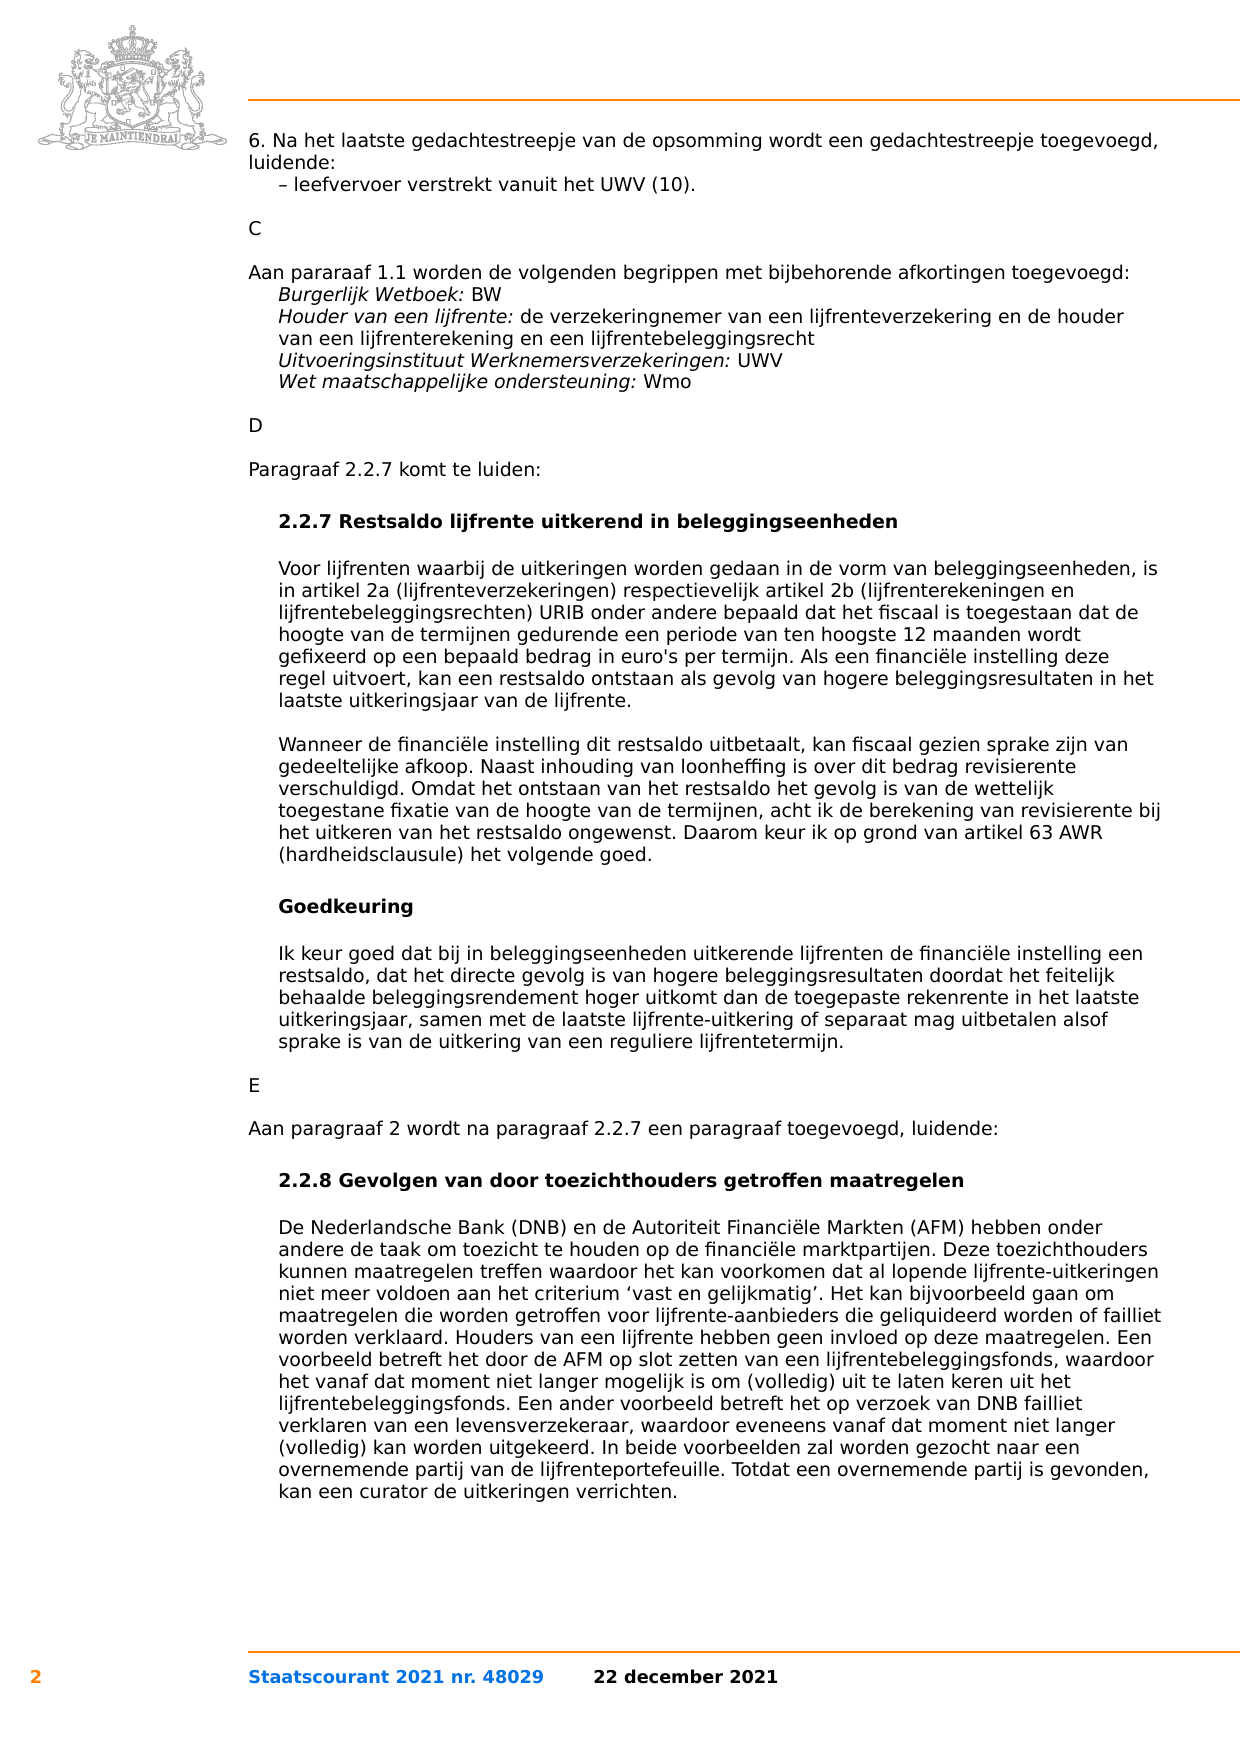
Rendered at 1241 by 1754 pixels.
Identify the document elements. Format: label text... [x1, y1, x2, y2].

text Ik keur goed dat bij in beleggingseenheden uitkerende lijfrenten de financiële instelling een restsaldo, dat het directe gevolg is van hogere beleggingsresultaten doordat het feitelijk behaalde beleggingsrendement hoger uitkomt dan de toegepaste rekenrente in het laatste uitkeringsjaar, samen met de laatste lijfrente-uitkering of separaat mag uitbetalen alsof sprake is van de uitkering van een reguliere lijfrentetermijn. [278, 943, 1163, 1053]
picture [38, 25, 227, 150]
text Paragraaf 2.2.7 komt te luiden: [248, 459, 1163, 481]
text Aan pararaaf 1.1 worden de volgenden begrippen met bijbehorende afkortingen toegevoegd: [248, 262, 1163, 283]
subtitle 2.2.8 Gevolgen van door toezichthouders getroffen maatregelen [278, 1170, 1163, 1192]
text – leefvervoer verstrekt vanuit het UWV (10). [278, 174, 1163, 196]
text E [248, 1074, 1163, 1096]
text Wet maatschappelijke ondersteuning: Wmo [278, 371, 1163, 393]
text D [248, 415, 1163, 437]
text 6. Na het laatste gedachtestreepje van de opsomming wordt een gedachtestreepje toegevoegd, luidende: [248, 130, 1163, 174]
subtitle Goedkeuring [278, 896, 1163, 918]
text Voor lijfrenten waarbij de uitkeringen worden gedaan in de vorm van beleggingseenheden, is in artikel 2a (lijfrenteverzekeringen) respectievelijk artikel 2b (lijfrenterekeningen en lijfrentebeleggingsrechten) URIB onder andere bepaald dat het fiscaal is toegestaan dat de hoogte van de termijnen gedurende een periode van ten hoogste 12 maanden wordt gefixeerd op een bepaald bedrag in euro's per termijn. Als een financiële instelling deze regel uitvoert, kan een restsaldo ontstaan als gevolg van hogere beleggingsresultaten in het laatste uitkeringsjaar van de lijfrente. [278, 558, 1163, 712]
text Aan paragraaf 2 wordt na paragraaf 2.2.7 een paragraaf toegevoegd, luidende: [248, 1118, 1163, 1140]
text Houder van een lijfrente: de verzekeringnemer van een lijfrenteverzekering en de houder van een lijfrenterekening en een lijfrentebeleggingsrecht [278, 306, 1163, 349]
subtitle 2.2.7 Restsaldo lijfrente uitkerend in beleggingseenheden [278, 511, 1163, 533]
text De Nederlandsche Bank (DNB) en de Autoriteit Financiële Markten (AFM) hebben onder andere de taak om toezicht te houden op de financiële marktpartijen. Deze toezichthouders kunnen maatregelen treffen waardoor het kan voorkomen dat al lopende lijfrente-uitkeringen niet meer voldoen aan het criterium ‘vast en gelijkmatig’. Het kan bijvoorbeeld gaan om maatregelen die worden getroffen voor lijfrente-aanbieders die geliquideerd worden of failliet worden verklaard. Houders van een lijfrente hebben geen invloed op deze maatregelen. Een voorbeeld betreft het door de AFM op slot zetten van een lijfrentebeleggingsfonds, waardoor het vanaf dat moment niet langer mogelijk is om (volledig) uit te laten keren uit het lijfrentebeleggingsfonds. Een ander voorbeeld betreft het op verzoek van DNB failliet verklaren van een levensverzekeraar, waardoor eveneens vanaf dat moment niet langer (volledig) kan worden uitgekeerd. In beide voorbeelden zal worden gezocht naar een overnemende partij van de lijfrenteportefeuille. Totdat een overnemende partij is gevonden, kan een curator de uitkeringen verrichten. [278, 1217, 1163, 1503]
text C [248, 218, 1163, 240]
text Burgerlijk Wetboek: BW [278, 283, 1163, 306]
text Wanneer de financiële instelling dit restsaldo uitbetaalt, kan fiscaal gezien sprake zijn van gedeeltelijke afkoop. Naast inhouding van loonheffing is over dit bedrag revisierente verschuldigd. Omdat het ontstaan van het restsaldo het gevolg is van de wettelijk toegestane fixatie van de hoogte van de termijnen, acht ik de berekening van revisierente bij het uitkeren van het restsaldo ongewenst. Daarom keur ik op grond van artikel 63 AWR (hardheidsclausule) het volgende goed. [278, 734, 1163, 866]
text Uitvoeringsinstituut Werknemersverzekeringen: UWV [278, 349, 1163, 371]
